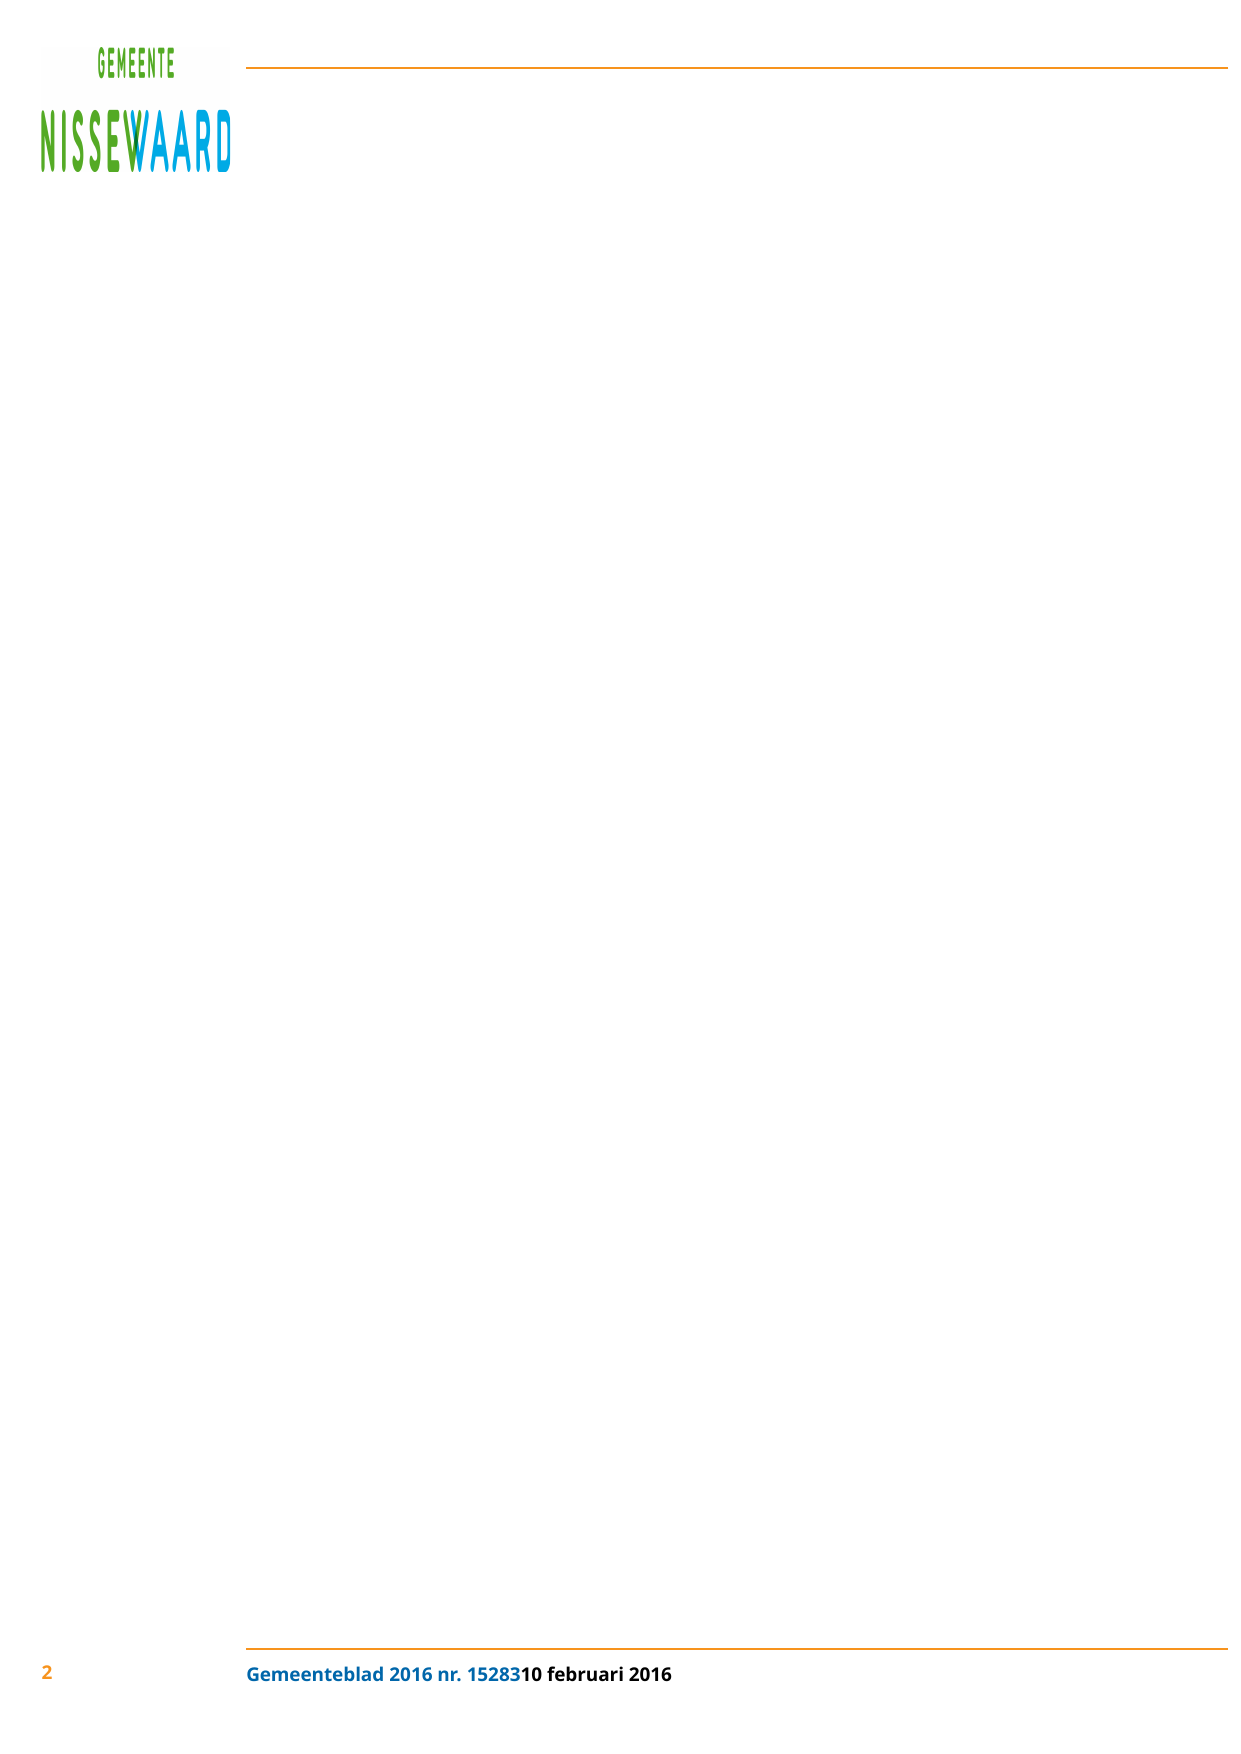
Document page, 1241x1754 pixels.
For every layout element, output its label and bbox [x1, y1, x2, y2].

picture [176, 157, 187, 172]
picture [201, 122, 206, 138]
picture [154, 157, 165, 172]
picture [200, 151, 206, 172]
picture [222, 122, 227, 160]
picture [41, 47, 231, 172]
